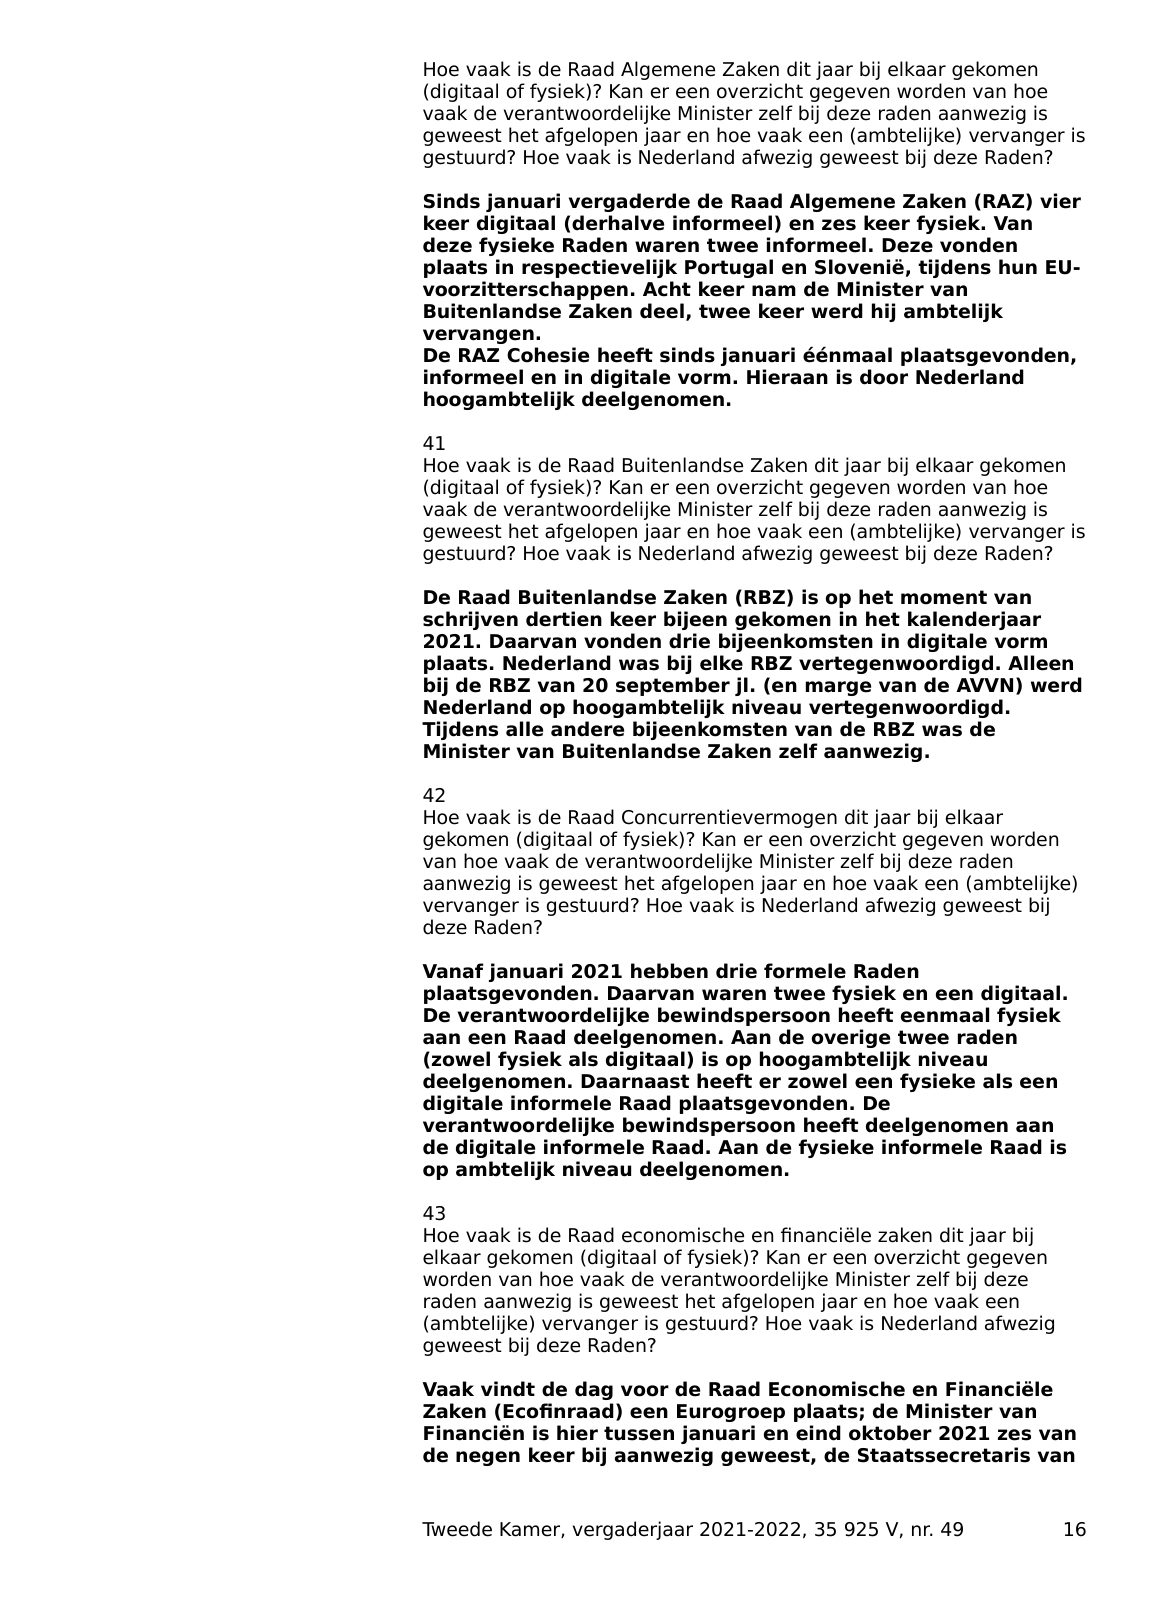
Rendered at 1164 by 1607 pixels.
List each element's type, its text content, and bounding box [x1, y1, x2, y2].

text De Raad Buitenlandse Zaken (RBZ) is op het moment van schrijven dertien keer bijeen gekomen in het kalenderjaar 2021. Daarvan vonden drie bijeenkomsten in digitale vorm plaats. Nederland was bij elke RBZ vertegenwoordigd. Alleen bij de RBZ van 20 september jl. (en marge van de AVVN) werd Nederland op hoogambtelijk niveau vertegenwoordigd. Tijdens alle andere bijeenkomsten van de RBZ was de Minister van Buitenlandse Zaken zelf aanwezig. [422, 587, 1087, 763]
text Vanaf januari 2021 hebben drie formele Raden plaatsgevonden. Daarvan waren twee fysiek en een digitaal. De verantwoordelijke bewindspersoon heeft eenmaal fysiek aan een Raad deelgenomen. Aan de overige twee raden (zowel fysiek als digitaal) is op hoogambtelijk niveau deelgenomen. Daarnaast heeft er zowel een fysieke als een digitale informele Raad plaatsgevonden. De verantwoordelijke bewindspersoon heeft deelgenomen aan de digitale informele Raad. Aan de fysieke informele Raad is op ambtelijk niveau deelgenomen. [422, 961, 1087, 1181]
text Hoe vaak is de Raad Algemene Zaken dit jaar bij elkaar gekomen (digitaal of fysiek)? Kan er een overzicht gegeven worden van hoe vaak de verantwoordelijke Minister zelf bij deze raden aanwezig is geweest het afgelopen jaar en hoe vaak een (ambtelijke) vervanger is gestuurd? Hoe vaak is Nederland afwezig geweest bij deze Raden? [422, 59, 1087, 169]
text Sinds januari vergaderde de Raad Algemene Zaken (RAZ) vier keer digitaal (derhalve informeel) en zes keer fysiek. Van deze fysieke Raden waren twee informeel. Deze vonden plaats in respectievelijk Portugal en Slovenië, tijdens hun EU-voorzitterschappen. Acht keer nam de Minister van Buitenlandse Zaken deel, twee keer werd hij ambtelijk vervangen. [422, 191, 1087, 345]
text Hoe vaak is de Raad Concurrentievermogen dit jaar bij elkaar gekomen (digitaal of fysiek)? Kan er een overzicht gegeven worden van hoe vaak de verantwoordelijke Minister zelf bij deze raden aanwezig is geweest het afgelopen jaar en hoe vaak een (ambtelijke) vervanger is gestuurd? Hoe vaak is Nederland afwezig geweest bij deze Raden? [422, 807, 1087, 939]
text 41 [422, 433, 1087, 455]
text Vaak vindt de dag voor de Raad Economische en Financiële Zaken (Ecofinraad) een Eurogroep plaats; de Minister van Financiën is hier tussen januari en eind oktober 2021 zes van de negen keer bij aanwezig geweest, de Staatssecretaris van [422, 1379, 1087, 1467]
text 42 [422, 785, 1087, 807]
text De RAZ Cohesie heeft sinds januari éénmaal plaatsgevonden, informeel en in digitale vorm. Hieraan is door Nederland hoogambtelijk deelgenomen. [422, 345, 1087, 411]
text Hoe vaak is de Raad economische en financiële zaken dit jaar bij elkaar gekomen (digitaal of fysiek)? Kan er een overzicht gegeven worden van hoe vaak de verantwoordelijke Minister zelf bij deze raden aanwezig is geweest het afgelopen jaar en hoe vaak een (ambtelijke) vervanger is gestuurd? Hoe vaak is Nederland afwezig geweest bij deze Raden? [422, 1225, 1087, 1357]
text Hoe vaak is de Raad Buitenlandse Zaken dit jaar bij elkaar gekomen (digitaal of fysiek)? Kan er een overzicht gegeven worden van hoe vaak de verantwoordelijke Minister zelf bij deze raden aanwezig is geweest het afgelopen jaar en hoe vaak een (ambtelijke) vervanger is gestuurd? Hoe vaak is Nederland afwezig geweest bij deze Raden? [422, 455, 1087, 565]
text 43 [422, 1203, 1087, 1225]
